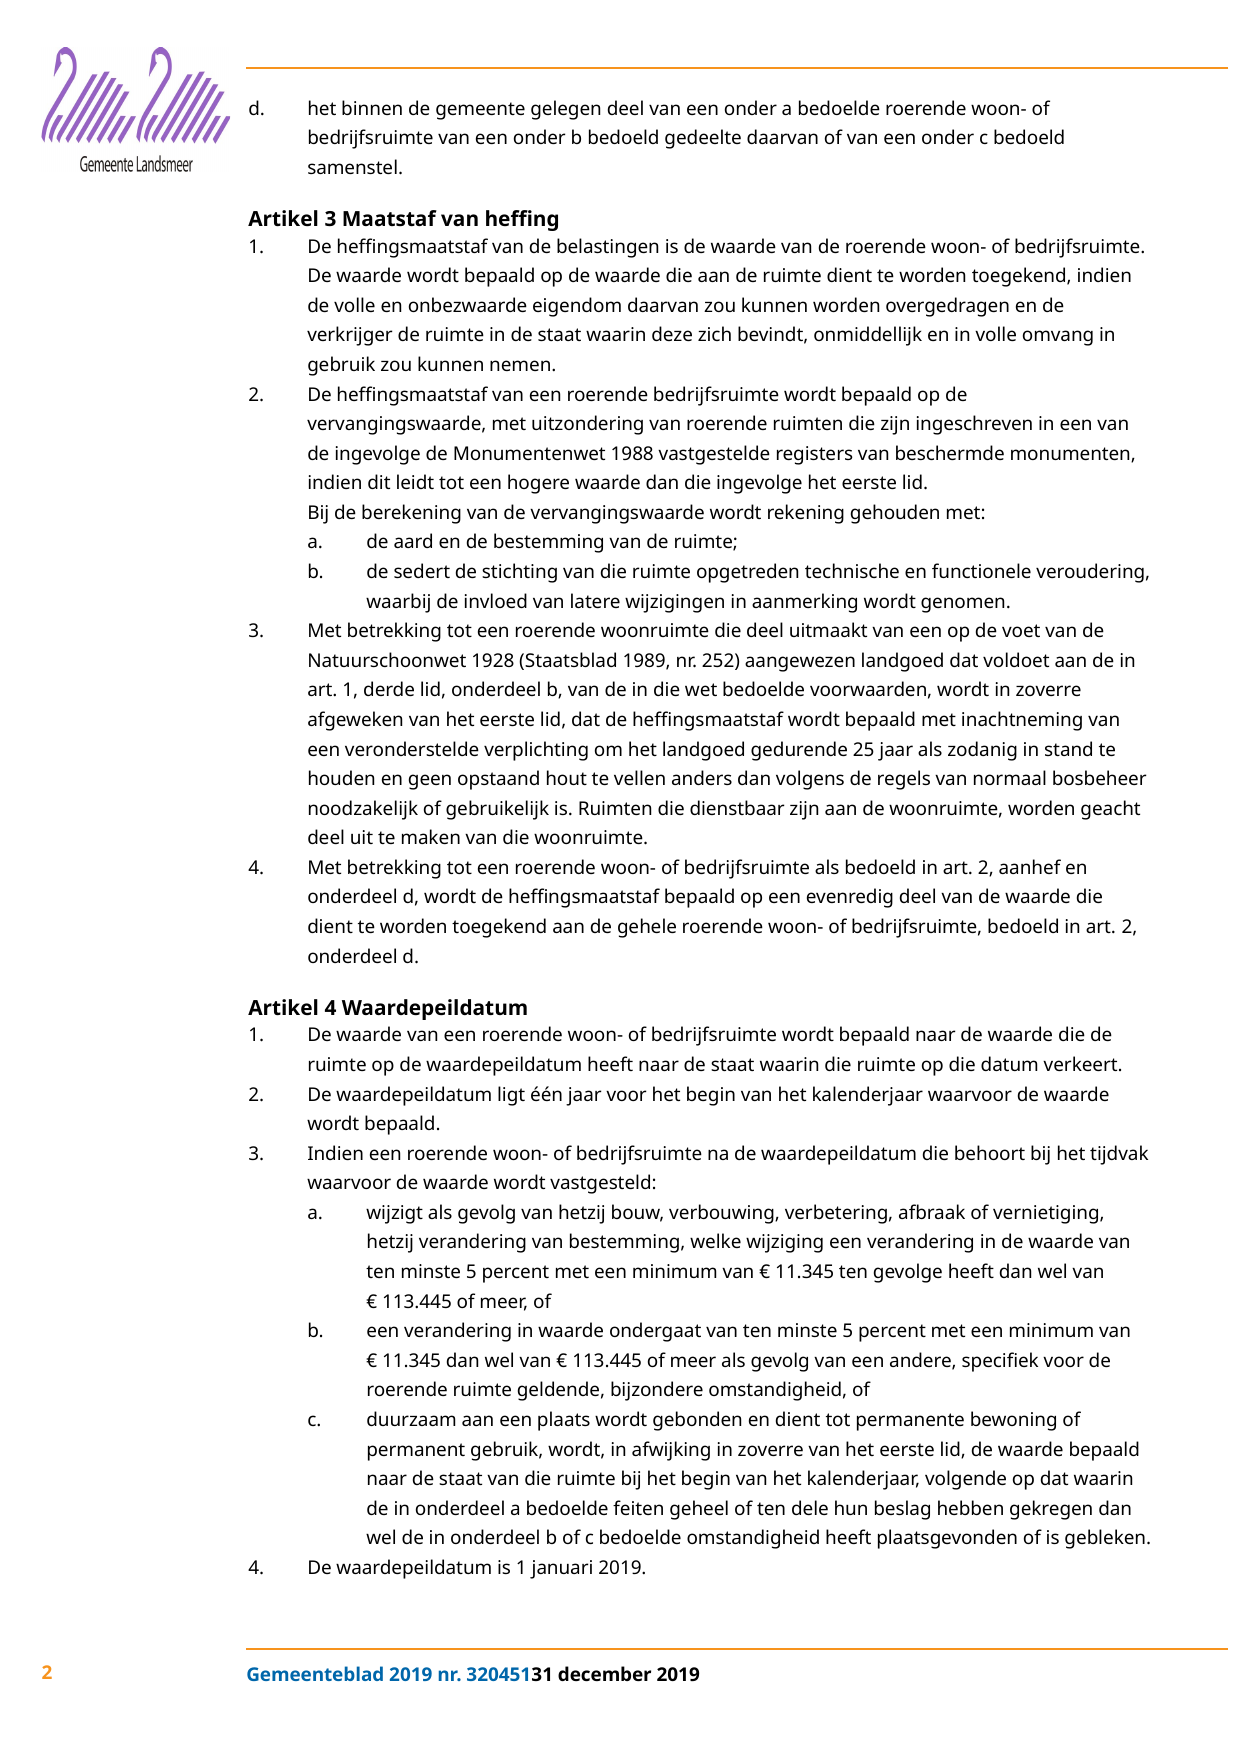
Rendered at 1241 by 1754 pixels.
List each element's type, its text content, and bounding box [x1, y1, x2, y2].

text Artikel 3 Maatstaf van heffing [248, 204, 1152, 233]
list De waarde van een roerende woon- of bedrijfsruimte wordt bepaald naar de waarde die de ruimte op de waardepeildatum heeft naar de staat waarin die ruimte op die datum verkeert. [248, 1022, 1152, 1077]
list de aard en de bestemming van de ruimte; [307, 529, 1152, 554]
list Indien een roerende woon- of bedrijfsruimte na de waardepeildatum die behoort bij het tijdvak waarvoor de waarde wordt vastgesteld: [248, 1140, 1152, 1195]
list een verandering in waarde ondergaat van ten minste 5 percent met een minimum van € 11.345 dan wel van € 113.445 of meer als gevolg van een andere, specifiek voor de roerende ruimte geldende, bijzondere omstandigheid, of [307, 1317, 1152, 1402]
list De waardepeildatum is 1 januari 2019. [248, 1554, 1152, 1580]
list Met betrekking tot een roerende woon- of bedrijfsruimte als bedoeld in art. 2, aanhef en onderdeel d, wordt de heffingsmaatstaf bepaald op een evenredig deel van de waarde die dient te worden toegekend aan de gehele roerende woon- of bedrijfsruimte, bedoeld in art. 2, onderdeel d. [248, 854, 1152, 968]
list De heffingsmaatstaf van een roerende bedrijfsruimte wordt bepaald op de vervangingswaarde, met uitzondering van roerende ruimten die zijn ingeschreven in een van de ingevolge de Monumentenwet 1988 vastgestelde registers van beschermde monumenten, indien dit leidt tot een hogere waarde dan die ingevolge het eerste lid. [248, 381, 1152, 495]
list de sedert de stichting van die ruimte opgetreden technische en functionele veroudering, waarbij de invloed van latere wijzigingen in aanmerking wordt genomen. [307, 558, 1152, 613]
list Bij de berekening van de vervangingswaarde wordt rekening gehouden met: [248, 499, 1152, 525]
list wijzigt als gevolg van hetzij bouw, verbouwing, verbetering, afbraak of vernietiging, hetzij verandering van bestemming, welke wijziging een verandering in de waarde van ten minste 5 percent met een minimum van € 11.345 ten gevolge heeft dan wel van € 113.445 of meer, of [307, 1199, 1152, 1314]
list De heffingsmaatstaf van de belastingen is de waarde van de roerende woon- of bedrijfsruimte. De waarde wordt bepaald op de waarde die aan de ruimte dient te worden toegekend, indien de volle en onbezwaarde eigendom daarvan zou kunnen worden overgedragen en de verkrijger de ruimte in de staat waarin deze zich bevindt, onmiddellijk en in volle omvang in gebruik zou kunnen nemen. [248, 233, 1152, 377]
list Met betrekking tot een roerende woonruimte die deel uitmaakt van een op de voet van de Natuurschoonwet 1928 (Staatsblad 1989, nr. 252) aangewezen landgoed dat voldoet aan de in art. 1, derde lid, onderdeel b, van de in die wet bedoelde voorwaarden, wordt in zoverre afgeweken van het eerste lid, dat de heffingsmaatstaf wordt bepaald met inachtneming van een veronderstelde verplichting om het landgoed gedurende 25 jaar als zodanig in stand te houden en geen opstaand hout te vellen anders dan volgens de regels van normaal bosbeheer noodzakelijk of gebruikelijk is. Ruimten die dienstbaar zijn aan de woonruimte, worden geacht deel uit te maken van die woonruimte. [248, 617, 1152, 850]
list De waardepeildatum ligt één jaar voor het begin van het kalenderjaar waarvoor de waarde wordt bepaald. [248, 1081, 1152, 1136]
list het binnen de gemeente gelegen deel van een onder a bedoelde roerende woon- of bedrijfsruimte van een onder b bedoeld gedeelte daarvan of van een onder c bedoeld samenstel. [248, 95, 1152, 180]
picture [41, 47, 231, 172]
text Artikel 4 Waardepeildatum [248, 993, 1152, 1022]
list duurzaam aan een plaats wordt gebonden en dient tot permanente bewoning of permanent gebruik, wordt, in afwijking in zoverre van het eerste lid, de waarde bepaald naar de staat van die ruimte bij het begin van het kalenderjaar, volgende op dat waarin de in onderdeel a bedoelde feiten geheel of ten dele hun beslag hebben gekregen dan wel de in onderdeel b of c bedoelde omstandigheid heeft plaatsgevonden of is gebleken. [307, 1406, 1152, 1550]
